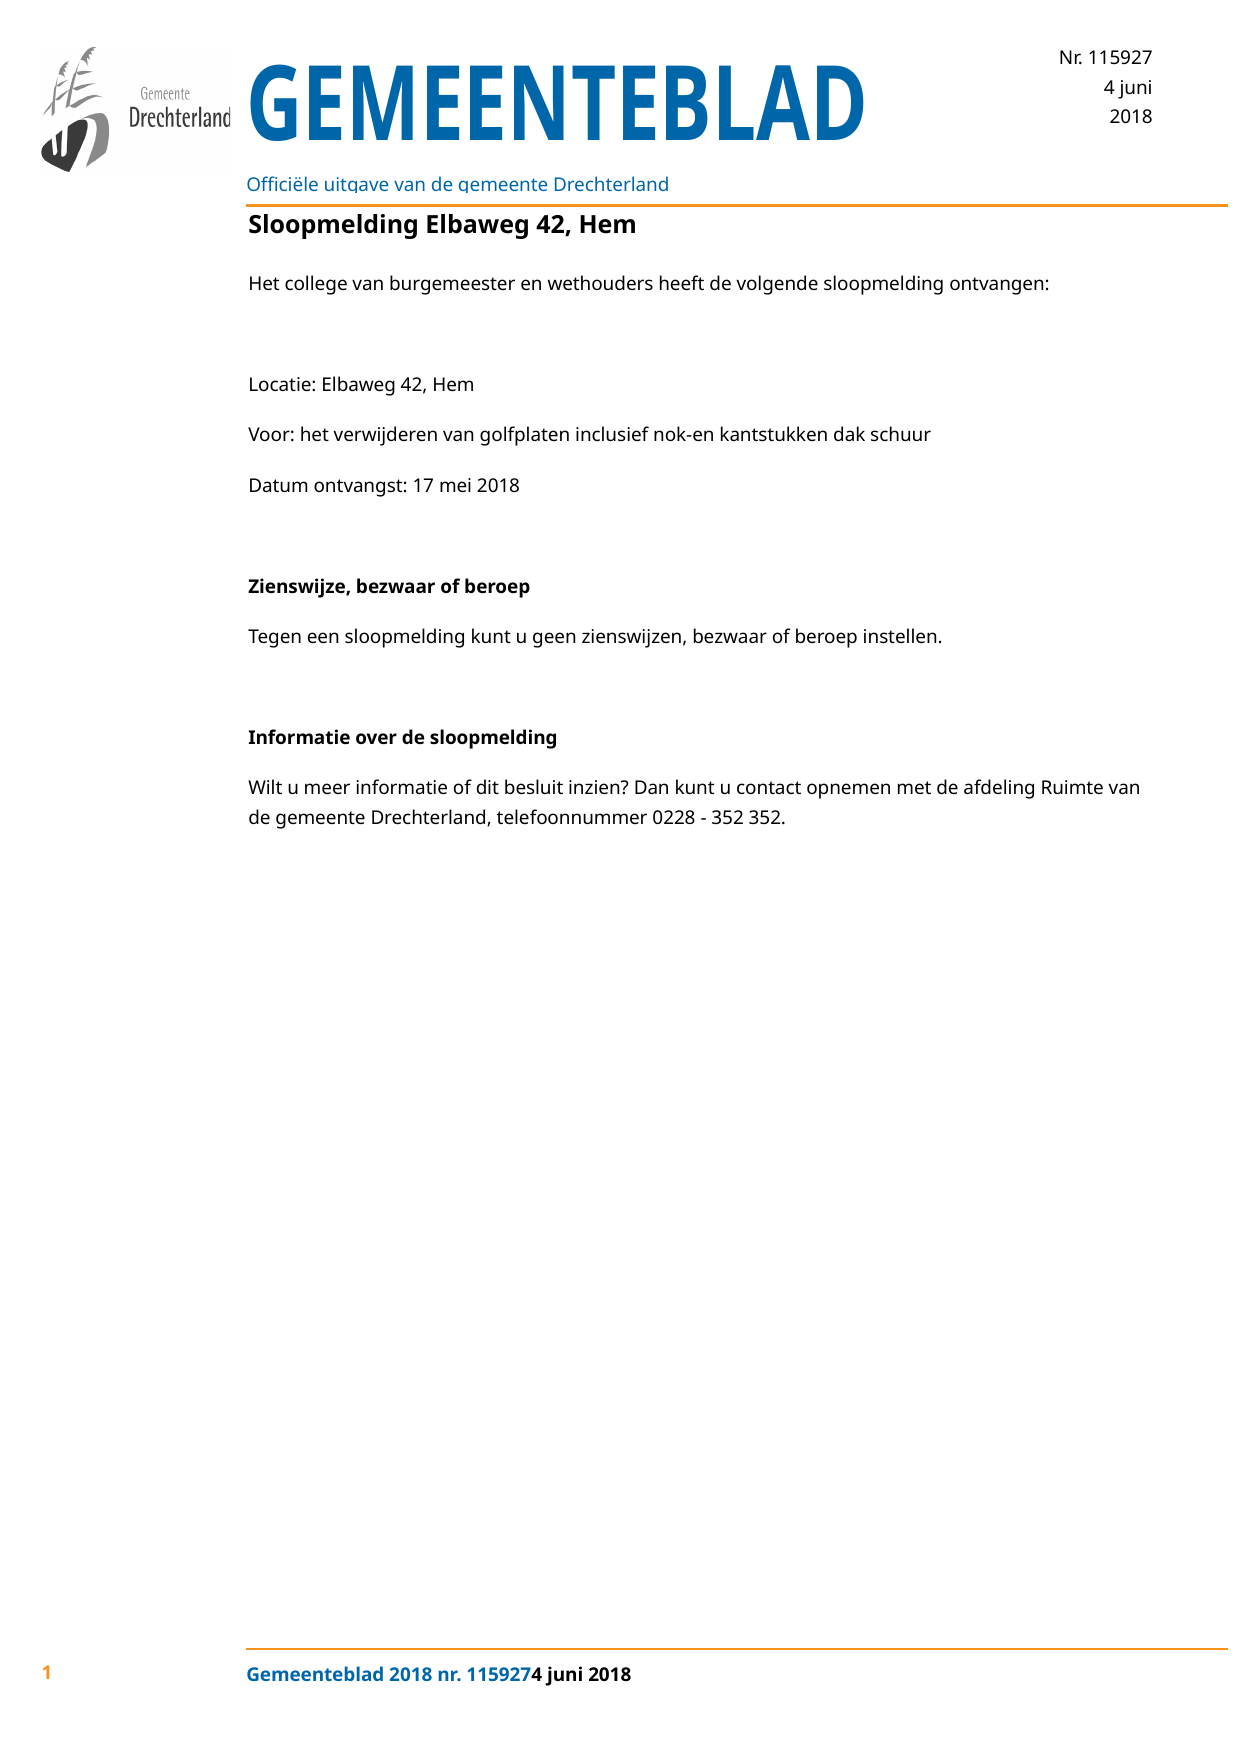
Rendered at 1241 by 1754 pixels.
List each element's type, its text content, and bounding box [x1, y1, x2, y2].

text Tegen een sloopmelding kunt u geen zienswijzen, bezwaar of beroep instellen. [248, 623, 1152, 649]
text Datum ontvangst: 17 mei 2018 [248, 472, 1152, 498]
text Het college van burgemeester en wethouders heeft de volgende sloopmelding ontvangen: [248, 270, 1152, 296]
text Locatie: Elbaweg 42, Hem [248, 371, 1152, 397]
text Informatie over de sloopmelding [248, 724, 1152, 750]
picture [41, 47, 231, 172]
text Zienswijze, bezwaar of beroep [248, 573, 1152, 598]
text Voor: het verwijderen van golfplaten inclusief nok-en kantstukken dak schuur [248, 422, 1152, 447]
text Sloopmelding Elbaweg 42, Hem [248, 207, 1152, 241]
text Wilt u meer informatie of dit besluit inzien? Dan kunt u contact opnemen met de afdeling Ruimte van de gemeente Drechterland, telefoonnummer 0228 - 352 352. [248, 774, 1152, 830]
